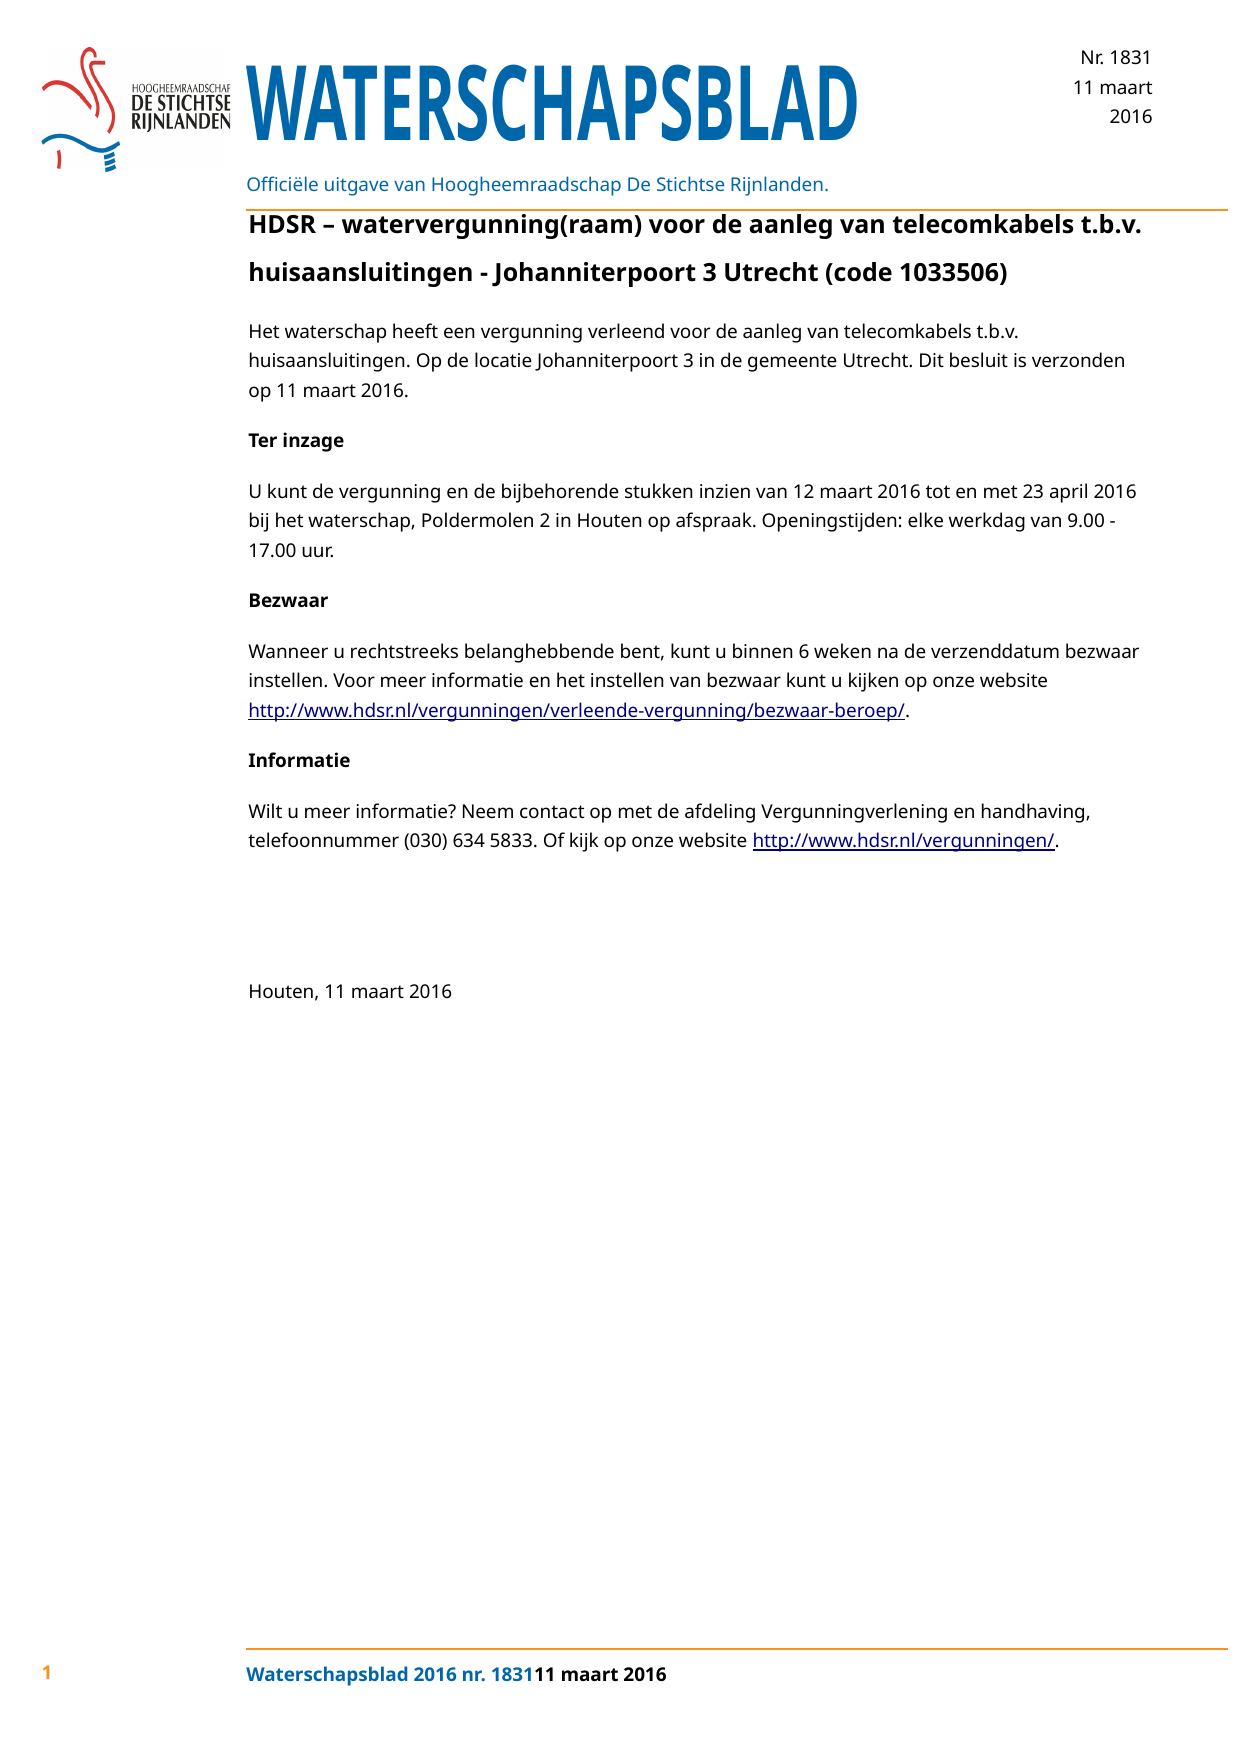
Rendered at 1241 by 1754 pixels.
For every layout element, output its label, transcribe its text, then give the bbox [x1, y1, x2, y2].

text Informatie [248, 747, 1152, 773]
text Het waterschap heeft een vergunning verleend voor de aanleg van telecomkabels t.b.v. huisaansluitingen. Op de locatie Johanniterpoort 3 in de gemeente Utrecht. Dit besluit is verzonden op 11 maart 2016. [248, 318, 1152, 403]
text U kunt de vergunning en de bijbehorende stukken inzien van 12 maart 2016 tot en met 23 april 2016 bij het waterschap, Poldermolen 2 in Houten op afspraak. Openingstijden: elke werkdag van 9.00 - 17.00 uur. [248, 478, 1152, 563]
text Ter inzage [248, 427, 1152, 453]
text Wanneer u rechtstreeks belanghebbende bent, kunt u binnen 6 weken na de verzenddatum bezwaar instellen. Voor meer informatie en het instellen van bezwaar kunt u kijken op onze website http://www.hdsr.nl/vergunningen/verleende-vergunning/bezwaar-beroep/. [248, 638, 1152, 723]
text Bezwaar [248, 587, 1152, 613]
text HDSR – watervergunning(raam) voor de aanleg van telecomkabels t.b.v. huisaansluitingen - Johanniterpoort 3 Utrecht (code 1033506) [248, 211, 1152, 288]
picture [41, 47, 231, 172]
text Wilt u meer informatie? Neem contact op met de afdeling Vergunningverlening en handhaving, telefoonnummer (030) 634 5833. Of kijk op onze website http://www.hdsr.nl/vergunningen/. [248, 798, 1152, 853]
text Houten, 11 maart 2016 [248, 979, 1152, 1004]
